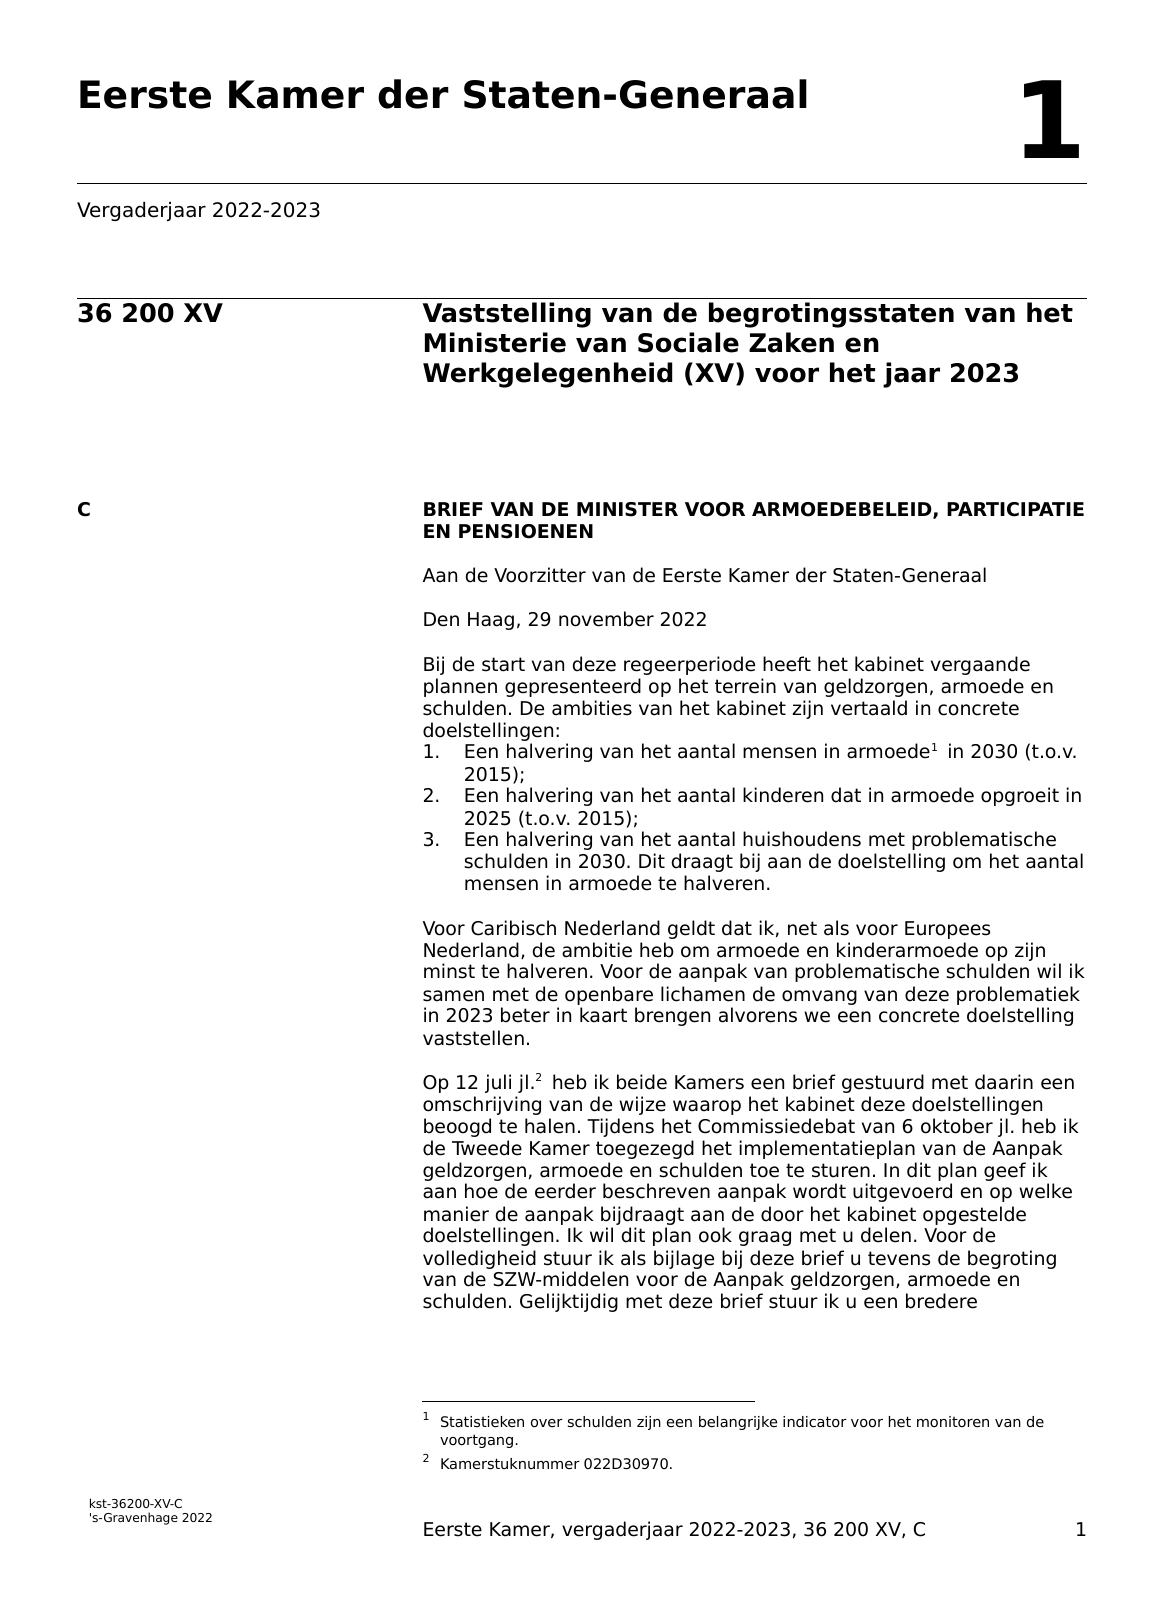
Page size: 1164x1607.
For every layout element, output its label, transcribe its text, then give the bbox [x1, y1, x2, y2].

text Voor Caribisch Nederland geldt dat ik, net als voor Europees Nederland, de ambitie heb om armoede en kinderarmoede op zijn minst te halveren. Voor de aanpak van problematische schulden wil ik samen met de openbare lichamen de omvang van deze problematiek in 2023 beter in kaart brengen alvorens we een concrete doelstelling vaststellen. [422, 917, 1087, 1049]
text 's-Gravenhage 2022 [88, 1511, 323, 1525]
text Op 12 juli jl. heb ik beide Kamers een brief gestuurd met daarin een omschrijving van de wijze waarop het kabinet deze doelstellingen beoogd te halen. Tijdens het Commissiedebat van 6 oktober jl. heb ik de Tweede Kamer toegezegd het implementatieplan van de Aanpak geldzorgen, armoede en schulden toe te sturen. In dit plan geef ik aan hoe de eerder beschreven aanpak wordt uitgevoerd en op welke manier de aanpak bijdraagt aan de door het kabinet opgestelde doelstellingen. Ik wil dit plan ook graag met u delen. Voor de volledigheid stuur ik als bijlage bij deze brief u tevens de begroting van de SZW-middelen voor de Aanpak geldzorgen, armoede en schulden. Gelijktijdig met deze brief stuur ik u een bredere [422, 1072, 1087, 1313]
subtitle C BRIEF VAN DE MINISTER VOOR ARMOEDEBELEID, PARTICIPATIE EN PENSIOENEN [77, 499, 1087, 543]
text 2. Een halvering van het aantal kinderen dat in armoede opgroeit in 2025 (t.o.v. 2015); [422, 785, 1087, 829]
text 3. Een halvering van het aantal huishoudens met problematische schulden in 2030. Dit draagt bij aan de doelstelling om het aantal mensen in armoede te halveren. [422, 829, 1087, 895]
text Den Haag, 29 november 2022 [422, 609, 1087, 631]
text kst-36200-XV-C [88, 1497, 323, 1511]
text Bij de start van deze regeerperiode heeft het kabinet vergaande plannen gepresenteerd op het terrein van geldzorgen, armoede en schulden. De ambities van het kabinet zijn vertaald in concrete doelstellingen: [422, 653, 1087, 741]
text Kamerstuknummer 022D30970. [422, 1452, 1087, 1474]
text 1. Een halvering van het aantal mensen in armoede in 2030 (t.o.v. 2015); [422, 741, 1087, 785]
text Statistieken over schulden zijn een belangrijke indicator voor het monitoren van de voortgang. [422, 1410, 1087, 1449]
subtitle 36 200 XV Vaststelling van de begrotingsstaten van het Ministerie van Sociale Zaken en Werkgelegenheid (XV) voor het jaar 2023 [77, 299, 1087, 388]
table_header Eerste Kamer der Staten-Generaal [77, 59, 886, 183]
table_header 1 [886, 59, 1087, 183]
table_cell Vergaderjaar 2022-2023 [77, 184, 1087, 298]
text Aan de Voorzitter van de Eerste Kamer der Staten-Generaal [422, 565, 1087, 587]
